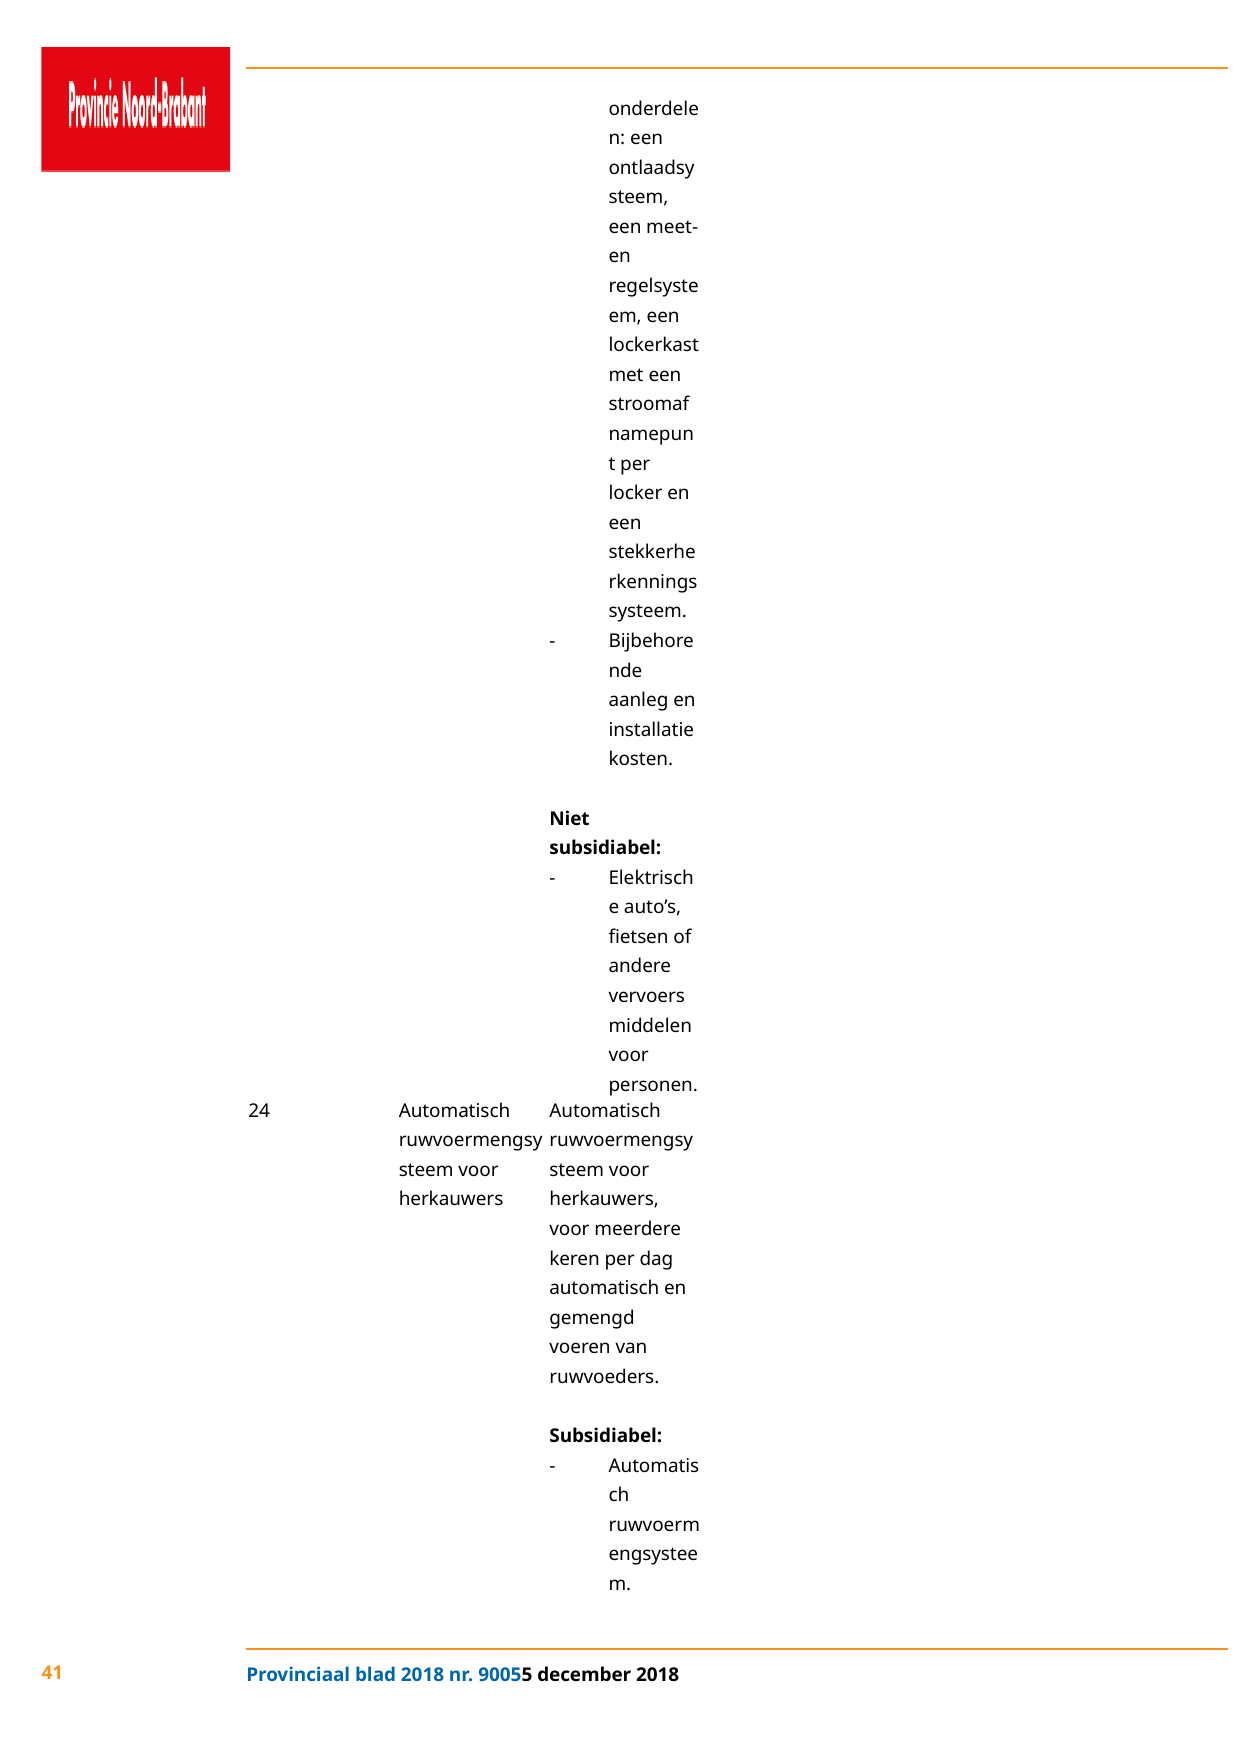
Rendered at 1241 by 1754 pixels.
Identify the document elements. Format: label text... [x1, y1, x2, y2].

table_cell Automatisch ruwvoermengsysteem voor herkauwers, voor meerdere keren per dag automatisch en gemengd voeren van ruwvoeders. Subsidiabel: Automatisch ruwvoermengsysteem. [549, 1097, 700, 1596]
picture [41, 47, 231, 172]
table_cell 24 [248, 1097, 398, 1596]
table_cell onderdelen: een ontlaadsysteem, een meet- en regelsysteem, een lockerkast met een stroomafnamepunt per locker en een stekkerherkenningssysteem. Bijbehorende aanleg en installatiekosten. Niet subsidiabel: Elektrische auto’s, fietsen of andere vervoersmiddelen voor personen. [549, 95, 700, 1097]
table_cell [399, 95, 549, 1097]
table_cell Automatisch ruwvoermengsysteem voor herkauwers [399, 1097, 549, 1596]
table_cell [248, 95, 398, 1097]
